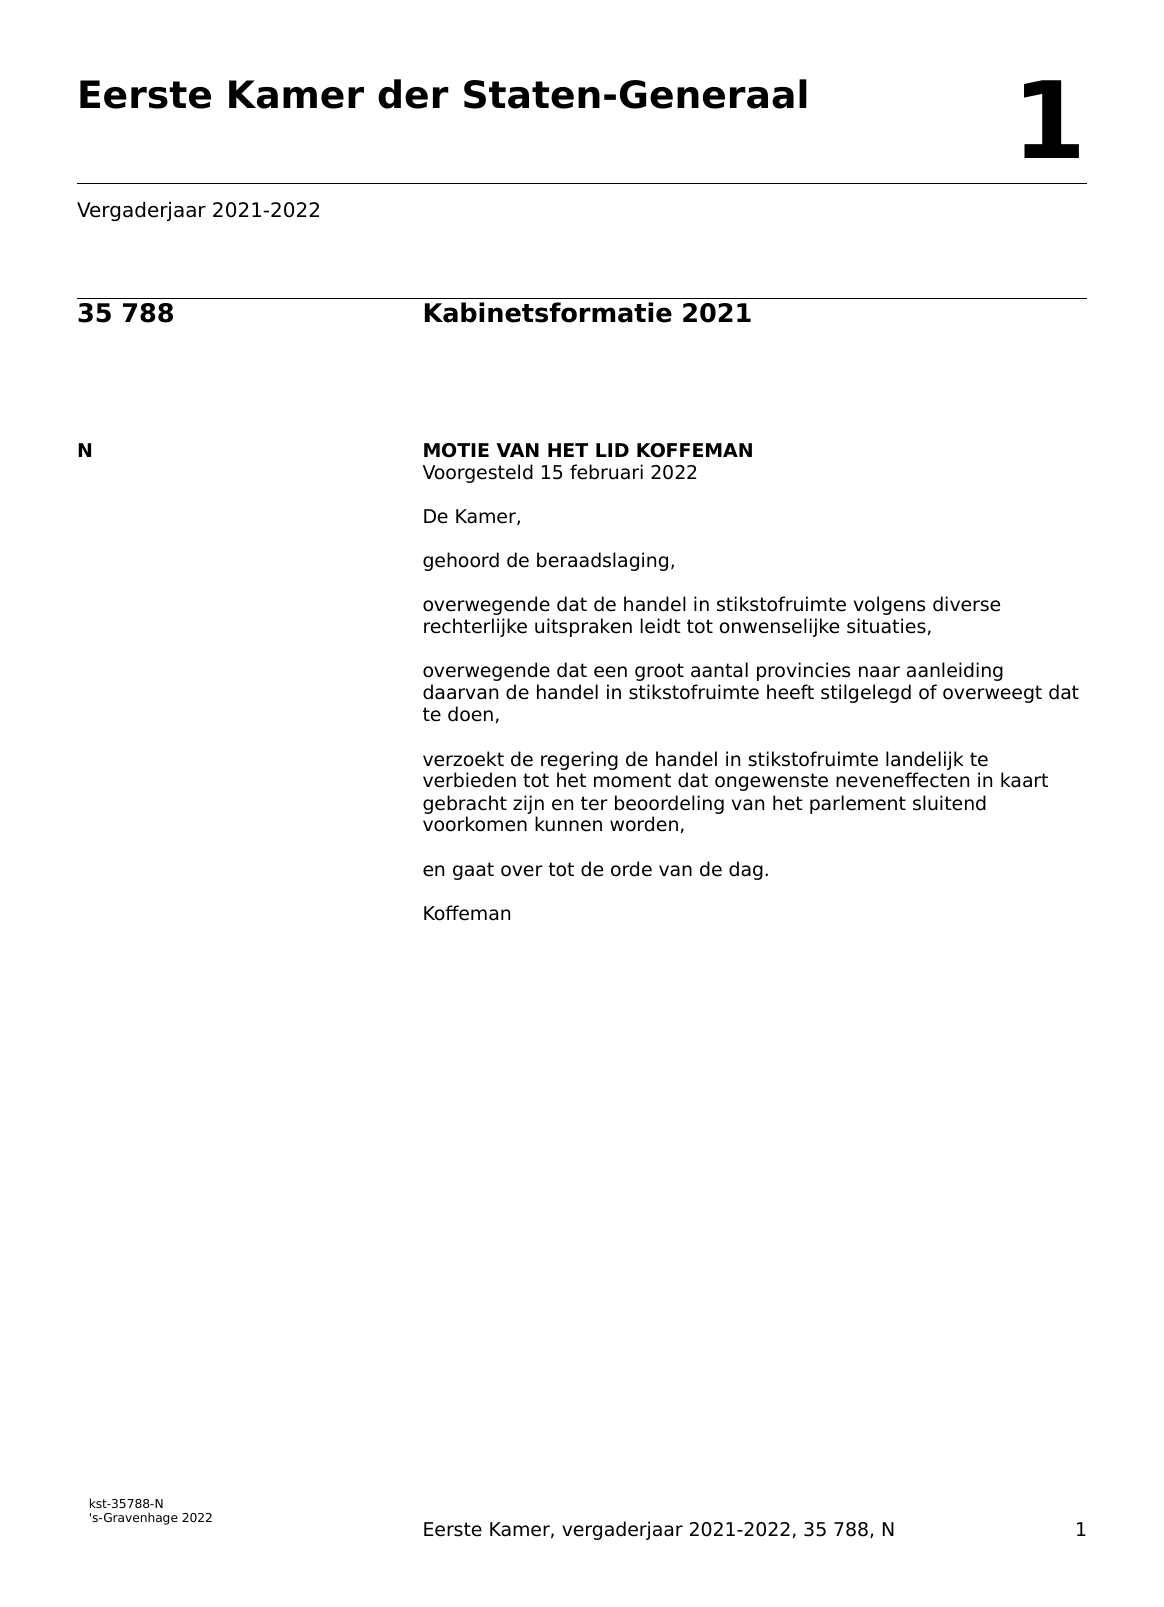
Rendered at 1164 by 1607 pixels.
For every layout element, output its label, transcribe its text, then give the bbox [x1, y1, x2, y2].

table_cell Vergaderjaar 2021-2022 [77, 184, 1087, 298]
table_header 1 [886, 59, 1087, 183]
text overwegende dat de handel in stikstofruimte volgens diverse rechterlijke uitspraken leidt tot onwenselijke situaties, [422, 594, 1087, 638]
text Voorgesteld 15 februari 2022 [422, 462, 1087, 484]
text 's-Gravenhage 2022 [88, 1511, 323, 1525]
text en gaat over tot de orde van de dag. [422, 858, 1087, 881]
subtitle N MOTIE VAN HET LID KOFFEMAN [77, 440, 1087, 462]
text verzoekt de regering de handel in stikstofruimte landelijk te verbieden tot het moment dat ongewenste neveneffecten in kaart gebracht zijn en ter beoordeling van het parlement sluitend voorkomen kunnen worden, [422, 748, 1087, 836]
table_header Eerste Kamer der Staten-Generaal [77, 59, 886, 183]
text De Kamer, [422, 506, 1087, 528]
text kst-35788-N [88, 1497, 323, 1511]
text gehoord de beraadslaging, [422, 550, 1087, 572]
text overwegende dat een groot aantal provincies naar aanleiding daarvan de handel in stikstofruimte heeft stilgelegd of overweegt dat te doen, [422, 660, 1087, 726]
subtitle 35 788 Kabinetsformatie 2021 [77, 299, 1087, 329]
text Koffeman [422, 903, 1087, 925]
